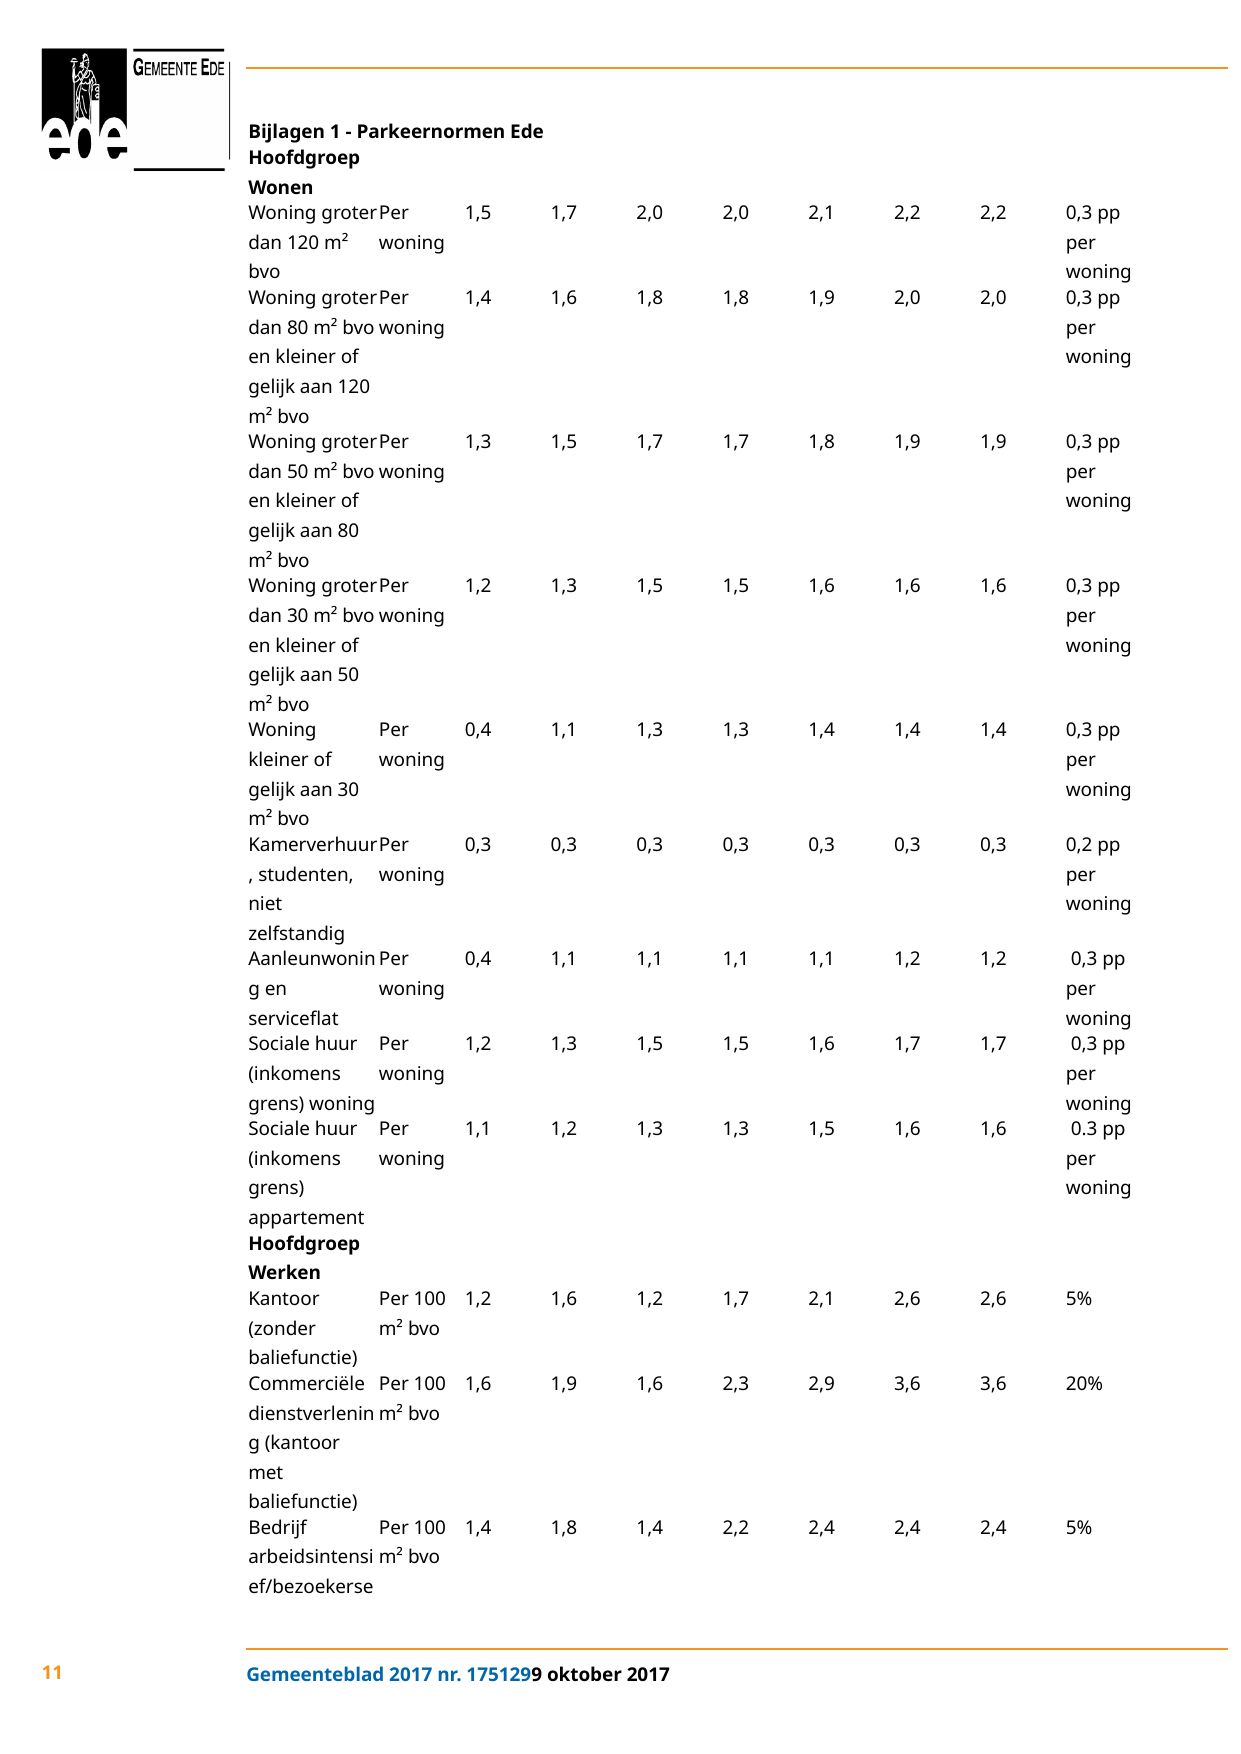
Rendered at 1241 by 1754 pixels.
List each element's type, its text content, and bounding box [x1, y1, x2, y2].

table_cell Sociale huur (inkomens grens) appartement [248, 1115, 379, 1230]
table_cell 1,4 [894, 717, 980, 831]
table_cell 2,2 [894, 200, 980, 284]
table_cell Kamerverhuur, studenten, niet zelfstandig [248, 831, 379, 946]
table_cell [980, 1230, 1066, 1285]
table_cell 1,8 [808, 429, 894, 573]
table_cell Per woning [379, 1031, 464, 1115]
table_header [722, 144, 808, 199]
table_cell 1,5 [636, 1031, 722, 1115]
table_cell 0,3 pp per woning [1066, 717, 1152, 831]
table_cell 1,2 [636, 1285, 722, 1370]
table_cell 1,3 [550, 573, 636, 717]
table_cell Aanleunwoning en serviceflat [248, 946, 379, 1031]
table_cell 1,7 [894, 1031, 980, 1115]
table_cell 1,7 [980, 1031, 1066, 1115]
table_cell 2,3 [722, 1370, 808, 1514]
table_cell Commerciële dienstverlening (kantoor met baliefunctie) [248, 1370, 379, 1514]
table_cell 0,3 [980, 831, 1066, 946]
table_cell 1,2 [465, 573, 550, 717]
table_cell 2,4 [980, 1514, 1066, 1599]
table_cell 2,0 [980, 285, 1066, 428]
table_cell 1,7 [722, 429, 808, 573]
table_cell 2,9 [808, 1370, 894, 1514]
table_header [1066, 144, 1152, 199]
table_cell 2,0 [894, 285, 980, 428]
table_cell 1,3 [550, 1031, 636, 1115]
table_cell 0,4 [465, 946, 550, 1031]
table_cell 1,3 [465, 429, 550, 573]
table_cell 1,8 [550, 1514, 636, 1599]
table_cell Per 100 m² bvo [379, 1370, 464, 1514]
table_cell 1,2 [894, 946, 980, 1031]
table_cell 2,0 [722, 200, 808, 284]
table_cell 1,1 [808, 946, 894, 1031]
table_cell 0,3 [636, 831, 722, 946]
table_cell [1066, 1230, 1152, 1285]
table_cell 1,6 [550, 285, 636, 428]
table_cell 0,3 [808, 831, 894, 946]
table_cell 1,1 [465, 1115, 550, 1230]
table_cell 1,3 [636, 717, 722, 831]
table_cell 1,2 [980, 946, 1066, 1031]
table_cell 1,5 [722, 573, 808, 717]
table_header [379, 144, 464, 199]
table_cell 1,9 [894, 429, 980, 573]
table_cell 1,7 [636, 429, 722, 573]
table_cell Per 100 m² bvo [379, 1285, 464, 1370]
table_cell 0,4 [465, 717, 550, 831]
table_cell 2,0 [636, 200, 722, 284]
table_cell 20% [1066, 1370, 1152, 1514]
table_cell Woning groter dan 80 m² bvo en kleiner of gelijk aan 120 m² bvo [248, 285, 379, 428]
table_cell 1,3 [722, 1115, 808, 1230]
table_cell 1,5 [636, 573, 722, 717]
table_header Hoofdgroep Wonen [248, 144, 379, 199]
table_cell 1,4 [465, 285, 550, 428]
table_cell 1,5 [722, 1031, 808, 1115]
picture [41, 47, 231, 172]
table_cell 3,6 [980, 1370, 1066, 1514]
table_cell 1,4 [808, 717, 894, 831]
table_cell [636, 1230, 722, 1285]
table_cell 2,2 [722, 1514, 808, 1599]
table_cell Sociale huur (inkomens grens) woning [248, 1031, 379, 1115]
table_cell 1,9 [980, 429, 1066, 573]
table_cell 1,6 [808, 573, 894, 717]
table_cell Woning kleiner of gelijk aan 30 m² bvo [248, 717, 379, 831]
table_cell 0,3 pp per woning [1066, 285, 1152, 428]
table_cell 1,3 [722, 717, 808, 831]
table_cell 1,6 [465, 1370, 550, 1514]
table_cell 1,2 [465, 1285, 550, 1370]
table_header [465, 144, 550, 199]
table_cell 0,3 pp per woning [1066, 429, 1152, 573]
table_cell 2,4 [894, 1514, 980, 1599]
table_cell 3,6 [894, 1370, 980, 1514]
table_cell 2,1 [808, 200, 894, 284]
table_cell [550, 1230, 636, 1285]
table_header [636, 144, 722, 199]
table_cell 0,3 [894, 831, 980, 946]
table_cell 1,4 [465, 1514, 550, 1599]
table_cell Kantoor (zonder baliefunctie) [248, 1285, 379, 1370]
table_cell 0.3 pp per woning [1066, 1115, 1152, 1230]
table_cell 1,6 [980, 573, 1066, 717]
table_cell 0,3 pp per woning [1066, 200, 1152, 284]
table_cell Per woning [379, 573, 464, 717]
table_cell Hoofdgroep Werken [248, 1230, 379, 1285]
table_cell Per woning [379, 429, 464, 573]
table_cell [808, 1230, 894, 1285]
table_cell 1,6 [980, 1115, 1066, 1230]
table_cell Woning groter dan 30 m² bvo en kleiner of gelijk aan 50 m² bvo [248, 573, 379, 717]
table_cell Woning groter dan 120 m² bvo [248, 200, 379, 284]
table_cell 0,3 [465, 831, 550, 946]
table_cell [465, 1230, 550, 1285]
table_cell 1,5 [465, 200, 550, 284]
table_cell 1,1 [550, 717, 636, 831]
table_cell 1,1 [636, 946, 722, 1031]
table_cell 1,4 [980, 717, 1066, 831]
table_cell 1,7 [550, 200, 636, 284]
table_cell 2,6 [980, 1285, 1066, 1370]
table_cell 5% [1066, 1514, 1152, 1599]
table_cell 0,3 [722, 831, 808, 946]
table_cell Per woning [379, 717, 464, 831]
table_cell [379, 1230, 464, 1285]
table_cell Per woning [379, 831, 464, 946]
table_cell 1,7 [722, 1285, 808, 1370]
table_cell 0,3 pp per woning [1066, 946, 1152, 1031]
table_cell 1,6 [894, 1115, 980, 1230]
table_header [894, 144, 980, 199]
table_cell 0,3 [550, 831, 636, 946]
table_cell Per woning [379, 200, 464, 284]
table_cell 1,8 [636, 285, 722, 428]
table_cell 1,9 [808, 285, 894, 428]
table_cell Woning groter dan 50 m² bvo en kleiner of gelijk aan 80 m² bvo [248, 429, 379, 573]
table_cell 1,2 [465, 1031, 550, 1115]
table_cell 1,1 [722, 946, 808, 1031]
table_cell Per woning [379, 285, 464, 428]
table_cell 2,6 [894, 1285, 980, 1370]
table_header [980, 144, 1066, 199]
table_cell 1,8 [722, 285, 808, 428]
table_header [550, 144, 636, 199]
table_cell Bedrijf arbeidsintensief/bezoekerse [248, 1514, 379, 1599]
table_cell 0,2 pp per woning [1066, 831, 1152, 946]
text Bijlagen 1 - Parkeernormen Ede [248, 116, 1152, 144]
table_cell [894, 1230, 980, 1285]
table_cell 1,1 [550, 946, 636, 1031]
table_cell 0,3 pp per woning [1066, 573, 1152, 717]
table_cell 1,9 [550, 1370, 636, 1514]
table_cell 1,6 [808, 1031, 894, 1115]
table_cell 1,6 [550, 1285, 636, 1370]
table_cell 1,6 [894, 573, 980, 717]
table_cell 2,2 [980, 200, 1066, 284]
table_cell 2,1 [808, 1285, 894, 1370]
table_cell 1,4 [636, 1514, 722, 1599]
table_cell Per woning [379, 946, 464, 1031]
table_cell 1,5 [808, 1115, 894, 1230]
table_cell 5% [1066, 1285, 1152, 1370]
table_cell 1,5 [550, 429, 636, 573]
table_cell Per woning [379, 1115, 464, 1230]
table_cell Per 100 m² bvo [379, 1514, 464, 1599]
table_cell 0,3 pp per woning [1066, 1031, 1152, 1115]
table_header [808, 144, 894, 199]
table_cell 1,2 [550, 1115, 636, 1230]
table_cell 2,4 [808, 1514, 894, 1599]
table_cell 1,6 [636, 1370, 722, 1514]
table_cell [722, 1230, 808, 1285]
table_cell 1,3 [636, 1115, 722, 1230]
